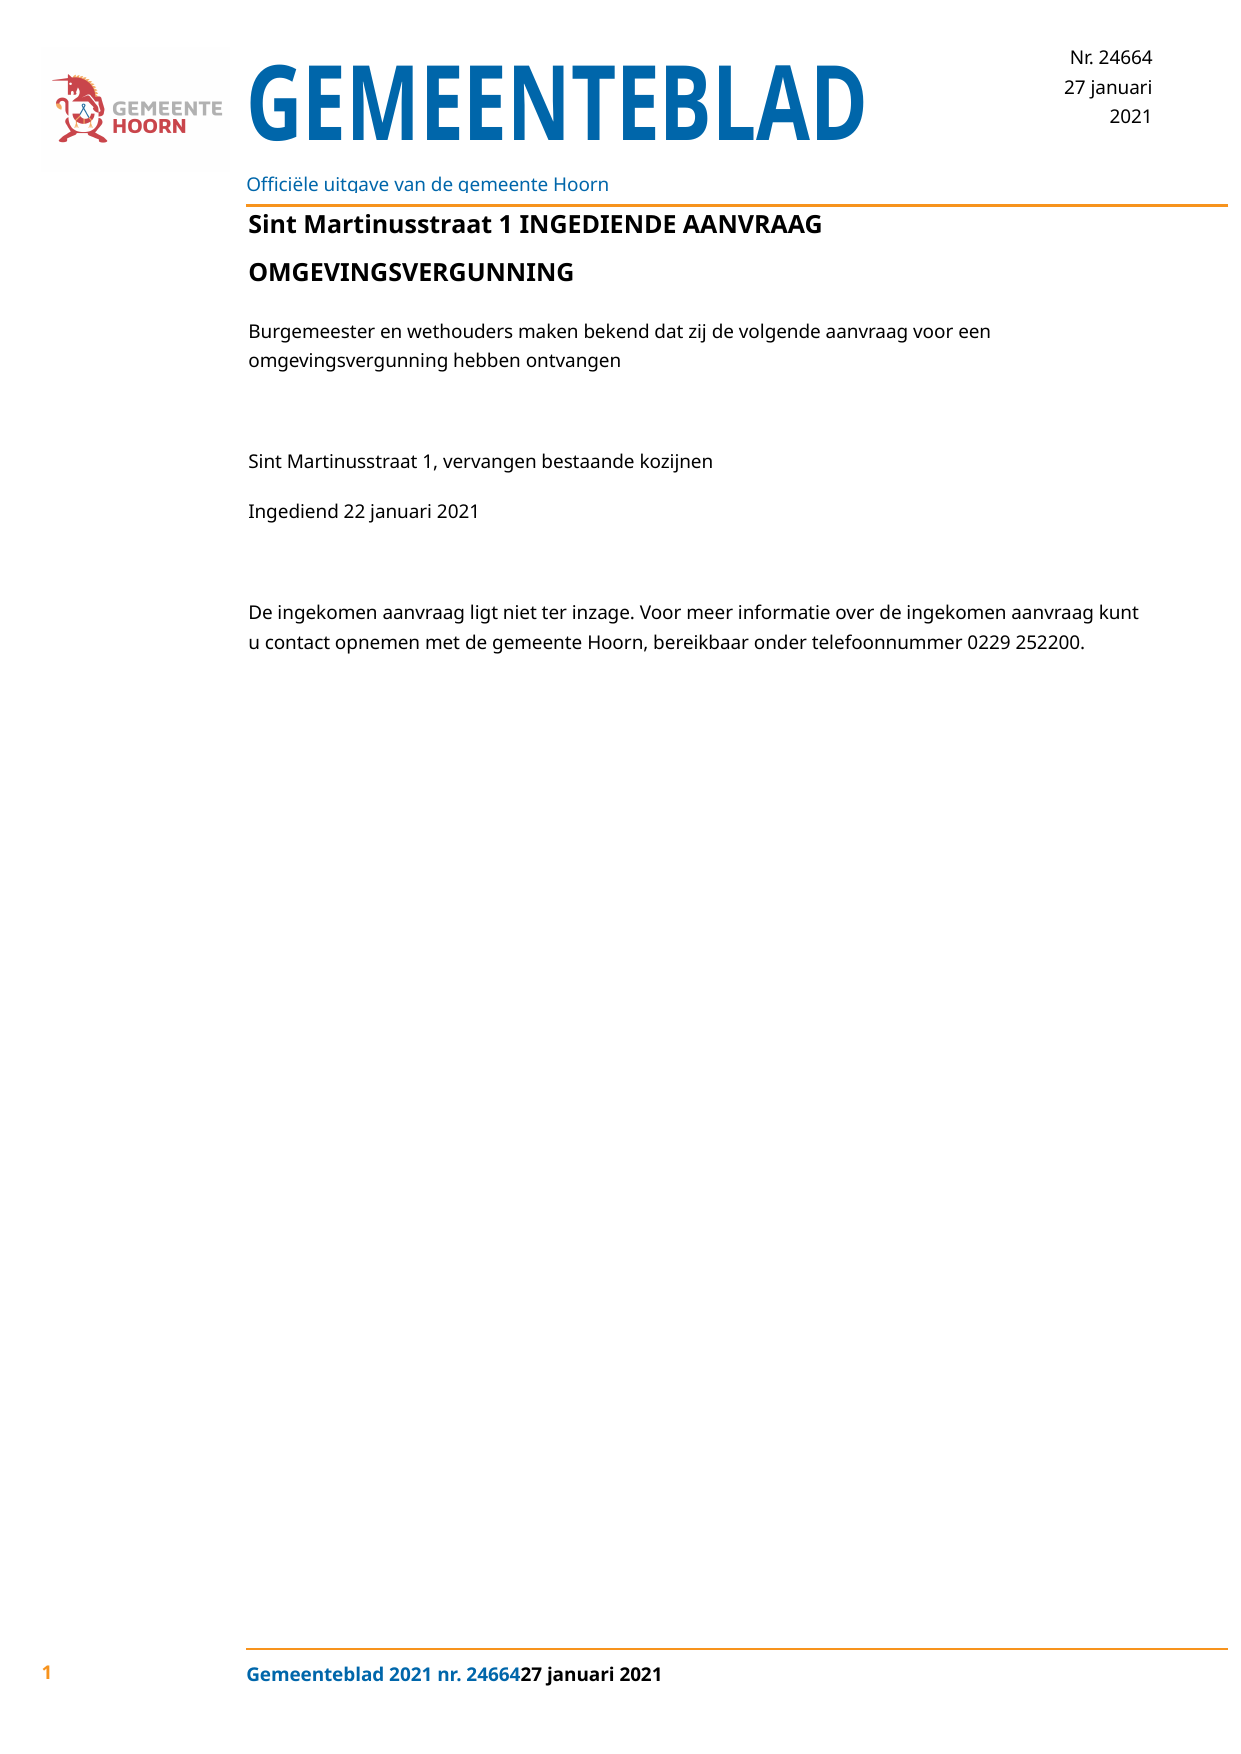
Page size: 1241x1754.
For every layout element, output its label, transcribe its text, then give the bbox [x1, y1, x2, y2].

text Ingediend 22 januari 2021 [248, 499, 1152, 524]
text De ingekomen aanvraag ligt niet ter inzage. Voor meer informatie over de ingekomen aanvraag kunt u contact opnemen met de gemeente Hoorn, bereikbaar onder telefoonnummer 0229 252200. [248, 599, 1152, 655]
text Burgemeester en wethouders maken bekend dat zij de volgende aanvraag voor een omgevingsvergunning hebben ontvangen [248, 318, 1152, 373]
text Sint Martinusstraat 1, vervangen bestaande kozijnen [248, 448, 1152, 474]
text Sint Martinusstraat 1 INGEDIENDE AANVRAAG OMGEVINGSVERGUNNING [248, 207, 1152, 288]
picture [41, 47, 231, 172]
